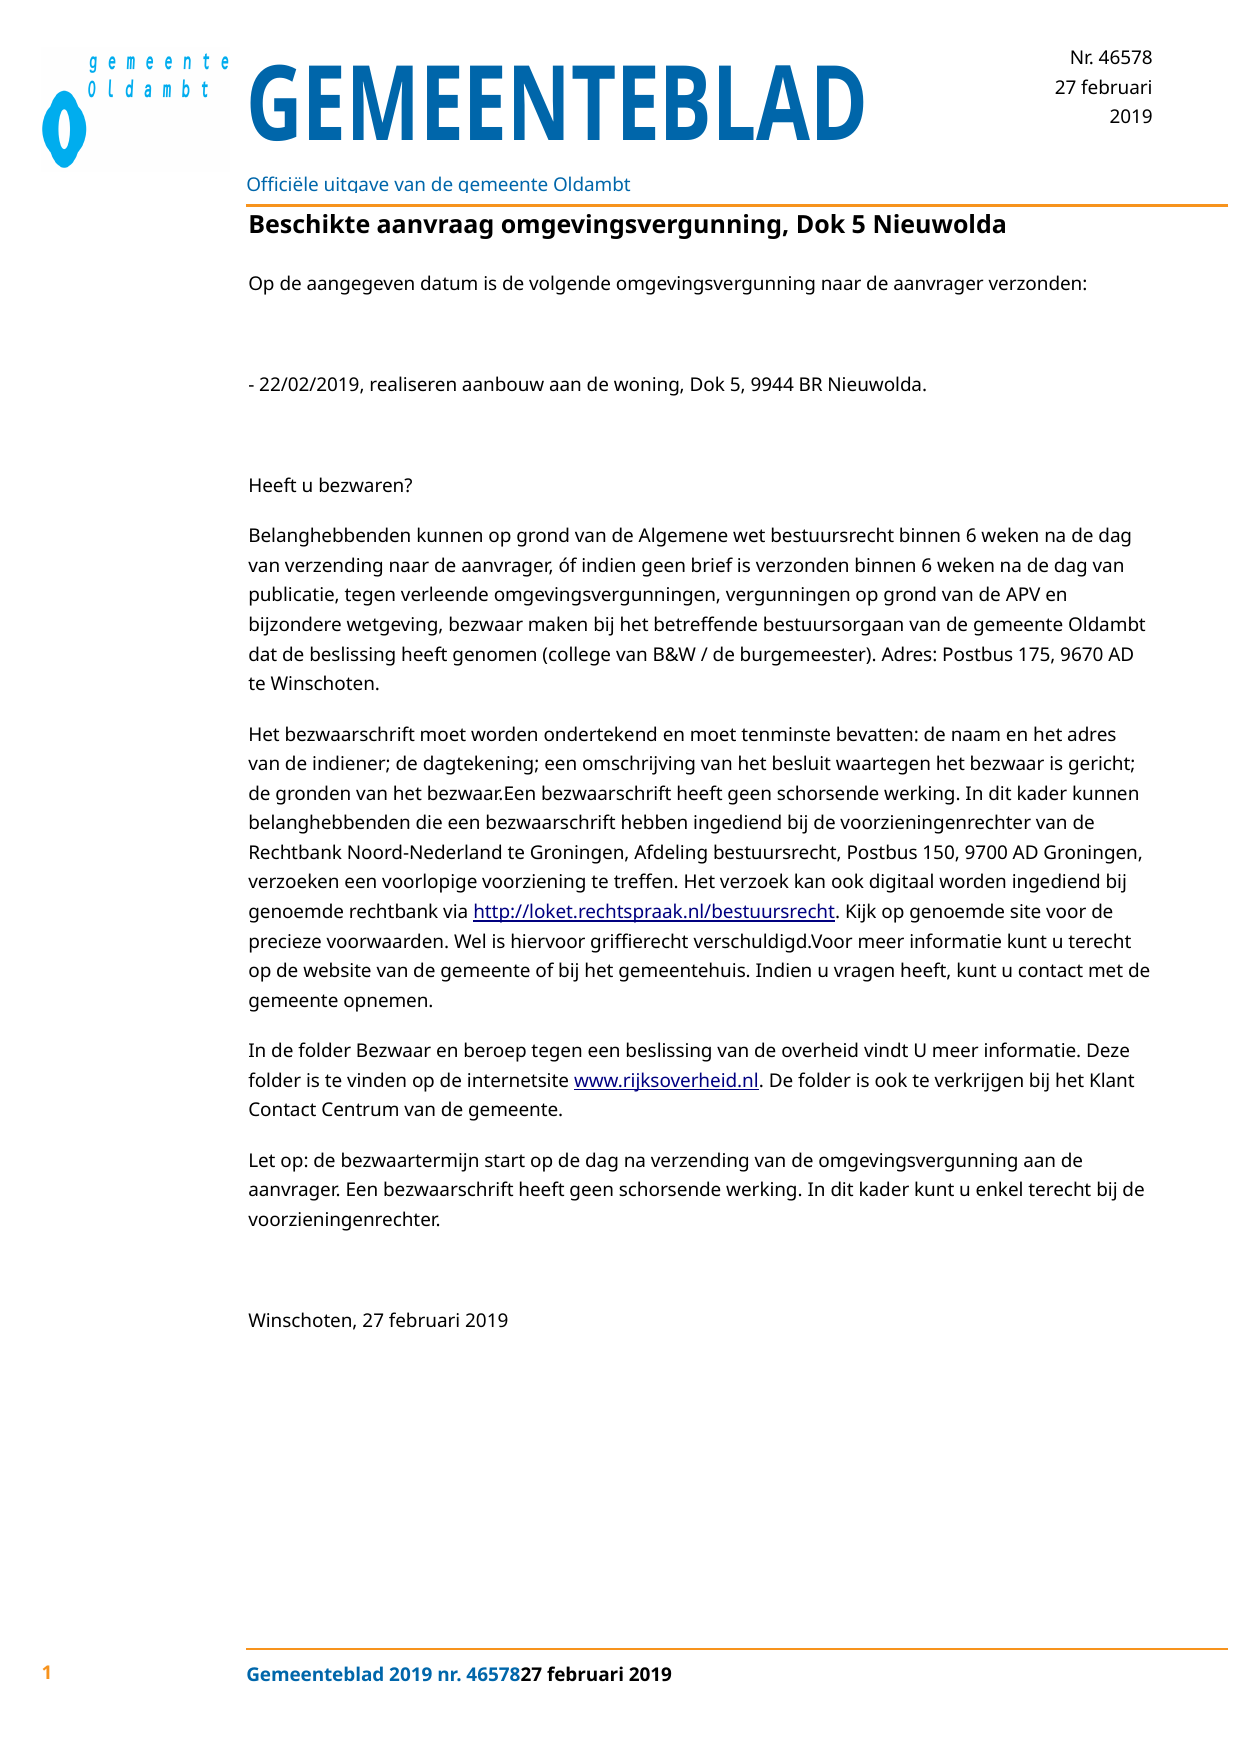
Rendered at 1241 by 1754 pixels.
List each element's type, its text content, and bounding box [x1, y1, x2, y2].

text Heeft u bezwaren? [248, 472, 1152, 498]
text Beschikte aanvraag omgevingsvergunning, Dok 5 Nieuwolda [248, 207, 1152, 241]
text - 22/02/2019, realiseren aanbouw aan de woning, Dok 5, 9944 BR Nieuwolda. [248, 371, 1152, 397]
text In de folder Bezwaar en beroep tegen een beslissing van de overheid vindt U meer informatie. Deze folder is te vinden op de internetsite www.rijksoverheid.nl. De folder is ook te verkrijgen bij het Klant Contact Centrum van de gemeente. [248, 1037, 1152, 1122]
text Winschoten, 27 februari 2019 [248, 1307, 1152, 1333]
picture [41, 47, 231, 172]
text Belanghebbenden kunnen op grond van de Algemene wet bestuursrecht binnen 6 weken na de dag van verzending naar de aanvrager, óf indien geen brief is verzonden binnen 6 weken na de dag van publicatie, tegen verleende omgevingsvergunningen, vergunningen op grond van de APV en bijzondere wetgeving, bezwaar maken bij het betreffende bestuursorgaan van de gemeente Oldambt dat de beslissing heeft genomen (college van B&W / de burgemeester). Adres: Postbus 175, 9670 AD te Winschoten. [248, 522, 1152, 696]
text Let op: de bezwaartermijn start op de dag na verzending van de omgevingsvergunning aan de aanvrager. Een bezwaarschrift heeft geen schorsende werking. In dit kader kunt u enkel terecht bij de voorzieningenrechter. [248, 1147, 1152, 1232]
text Op de aangegeven datum is de volgende omgevingsvergunning naar de aanvrager verzonden: [248, 270, 1152, 296]
text Het bezwaarschrift moet worden ondertekend en moet tenminste bevatten: de naam en het adres van de indiener; de dagtekening; een omschrijving van het besluit waartegen het bezwaar is gericht; de gronden van het bezwaar.Een bezwaarschrift heeft geen schorsende werking. In dit kader kunnen belanghebbenden die een bezwaarschrift hebben ingediend bij de voorzieningenrechter van de Rechtbank Noord-Nederland te Groningen, Afdeling bestuursrecht, Postbus 150, 9700 AD Groningen, verzoeken een voorlopige voorziening te treffen. Het verzoek kan ook digitaal worden ingediend bij genoemde rechtbank via http://loket.rechtspraak.nl/bestuursrecht. Kijk op genoemde site voor de precieze voorwaarden. Wel is hiervoor griffierecht verschuldigd.Voor meer informatie kunt u terecht op de website van de gemeente of bij het gemeentehuis. Indien u vragen heeft, kunt u contact met de gemeente opnemen. [248, 721, 1152, 1013]
